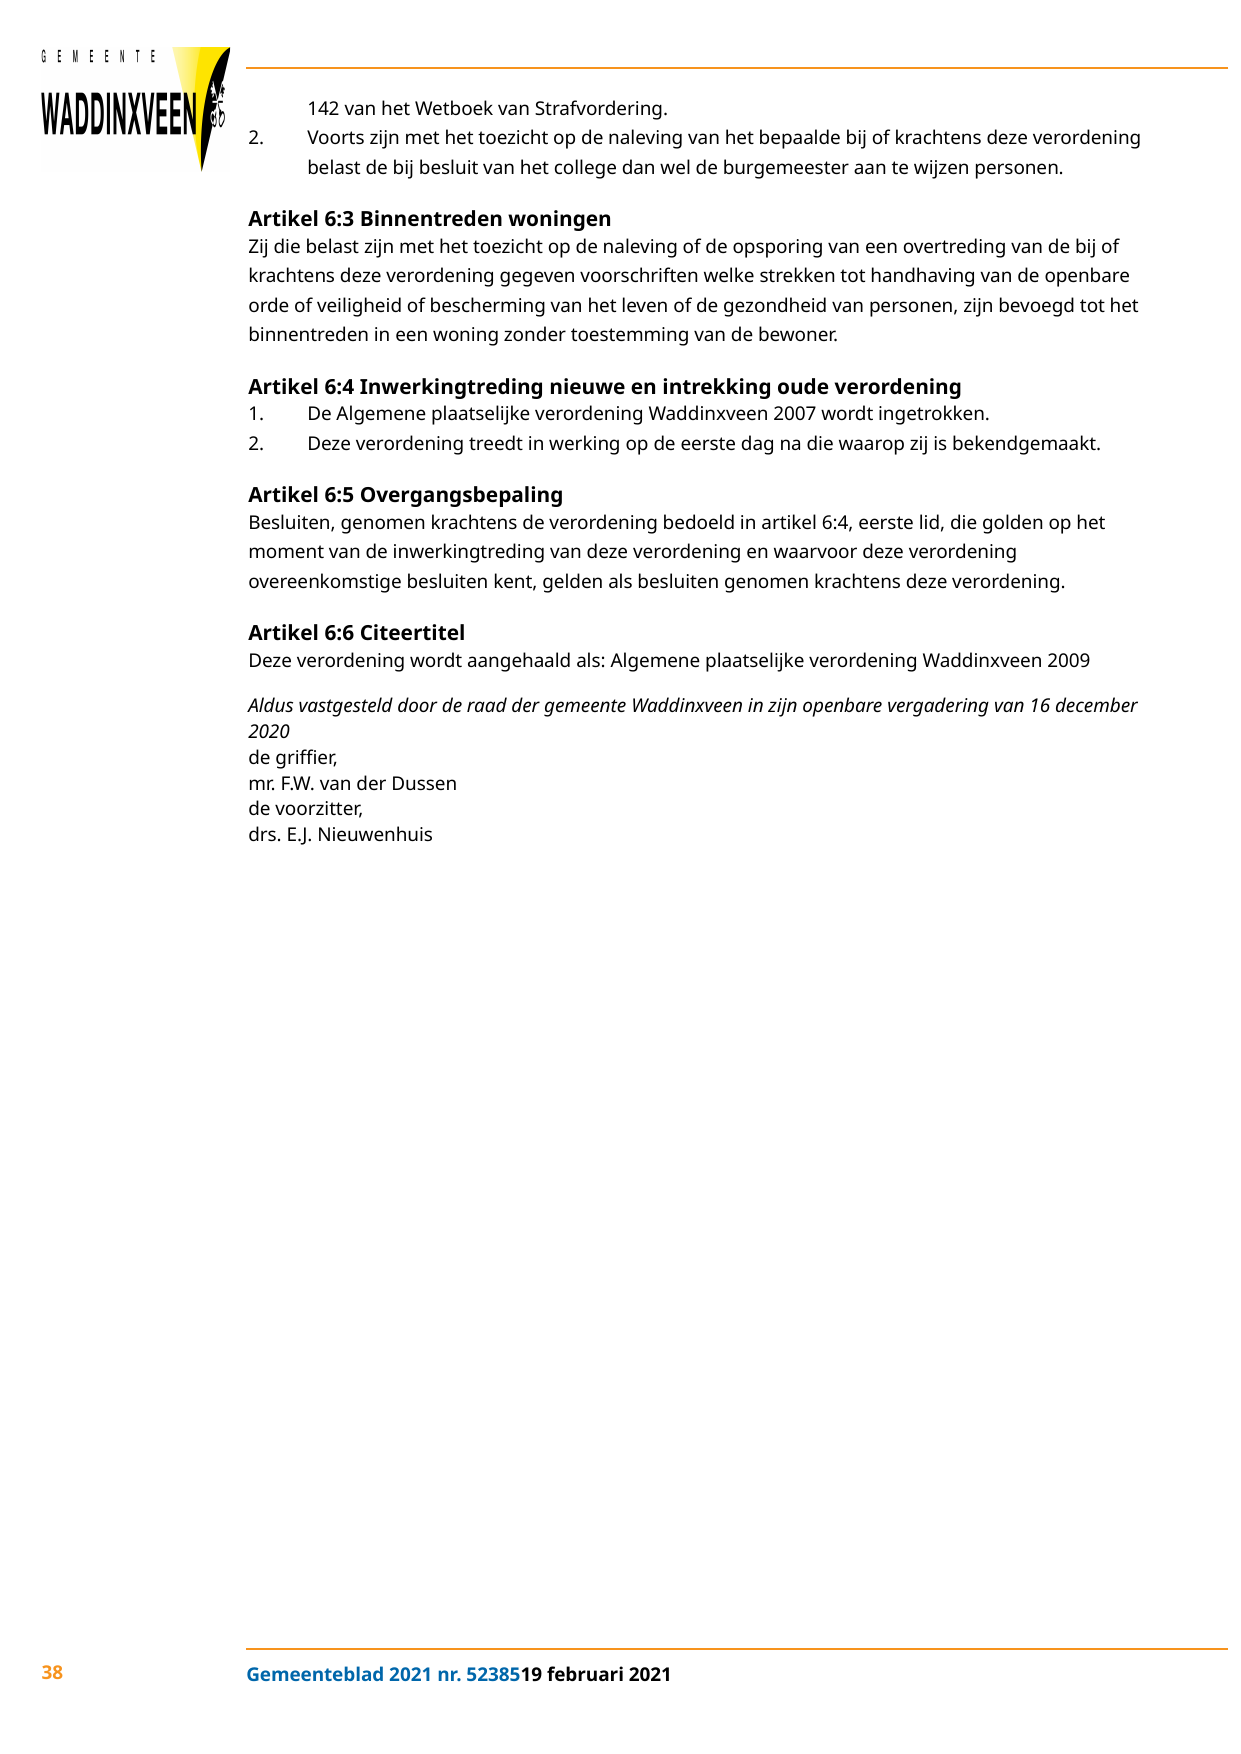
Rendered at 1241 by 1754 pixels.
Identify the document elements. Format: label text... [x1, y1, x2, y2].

text Artikel 6:3 Binnentreden woningen [248, 204, 1152, 233]
text drs. E.J. Nieuwenhuis [248, 821, 1152, 847]
text de voorzitter, [248, 795, 1152, 821]
text Zij die belast zijn met het toezicht op de naleving of de opsporing van een overtreding van de bij of krachtens deze verordening gegeven voorschriften welke strekken tot handhaving van de openbare orde of veiligheid of bescherming van het leven of de gezondheid van personen, zijn bevoegd tot het binnentreden in een woning zonder toestemming van de bewoner. [248, 233, 1152, 347]
list Voorts zijn met het toezicht op de naleving van het bepaalde bij of krachtens deze verordening belast de bij besluit van het college dan wel de burgemeester aan te wijzen personen. [248, 124, 1152, 180]
text Aldus vastgesteld door de raad der gemeente Waddinxveen in zijn openbare vergadering van 16 december 2020 [248, 692, 1152, 744]
list Deze verordening treedt in werking op de eerste dag na die waarop zij is bekendgemaakt. [248, 430, 1152, 456]
text Deze verordening wordt aangehaald als: Algemene plaatselijke verordening Waddinxveen 2009 [248, 647, 1152, 673]
text Artikel 6:5 Overgangsbepaling [248, 480, 1152, 509]
picture [41, 47, 231, 172]
text de griffier, [248, 744, 1152, 770]
text Artikel 6:4 Inwerkingtreding nieuwe en intrekking oude verordening [248, 372, 1152, 400]
text Artikel 6:6 Citeertitel [248, 618, 1152, 647]
text Besluiten, genomen krachtens de verordening bedoeld in artikel 6:4, eerste lid, die golden op het moment van de inwerkingtreding van deze verordening en waarvoor deze verordening overeenkomstige besluiten kent, gelden als besluiten genomen krachtens deze verordening. [248, 509, 1152, 594]
list 142 van het Wetboek van Strafvordering. [248, 95, 1152, 121]
text mr. F.W. van der Dussen [248, 770, 1152, 795]
list De Algemene plaatselijke verordening Waddinxveen 2007 wordt ingetrokken. [248, 400, 1152, 426]
